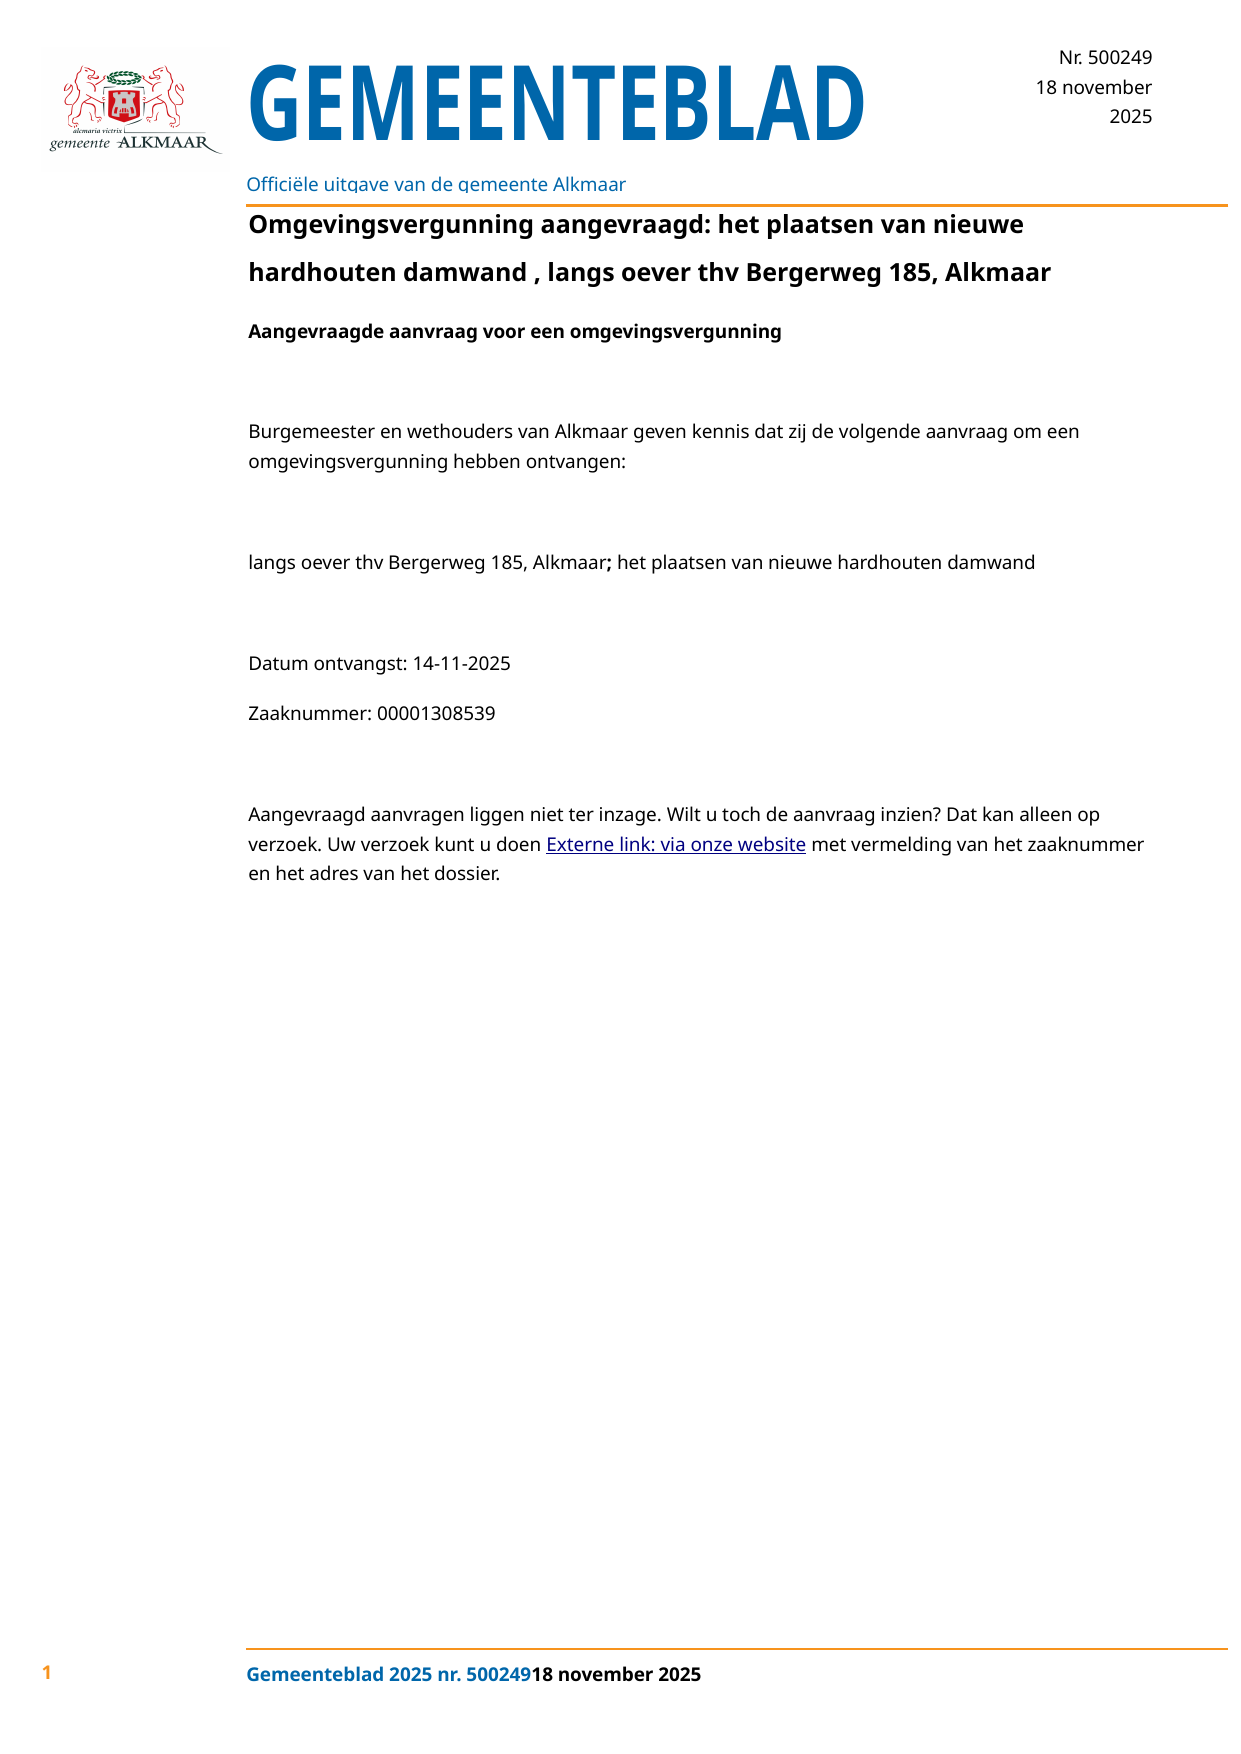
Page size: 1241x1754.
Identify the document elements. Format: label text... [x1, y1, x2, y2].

text langs oever thv Bergerweg 185, Alkmaar; het plaatsen van nieuwe hardhouten damwand [248, 549, 1152, 575]
text Burgemeester en wethouders van Alkmaar geven kennis dat zij de volgende aanvraag om een omgevingsvergunning hebben ontvangen: [248, 419, 1152, 474]
text Omgevingsvergunning aangevraagd: het plaatsen van nieuwe hardhouten damwand , langs oever thv Bergerweg 185, Alkmaar [248, 207, 1152, 288]
text Datum ontvangst: 14-11-2025 [248, 650, 1152, 676]
text Aangevraagde aanvraag voor een omgevingsvergunning [248, 318, 1152, 344]
text Aangevraagd aanvragen liggen niet ter inzage. Wilt u toch de aanvraag inzien? Dat kan alleen op verzoek. Uw verzoek kunt u doen Externe link: via onze website met vermelding van het zaaknummer en het adres van het dossier. [248, 801, 1152, 886]
picture [41, 47, 231, 172]
text Zaaknummer: 00001308539 [248, 700, 1152, 726]
